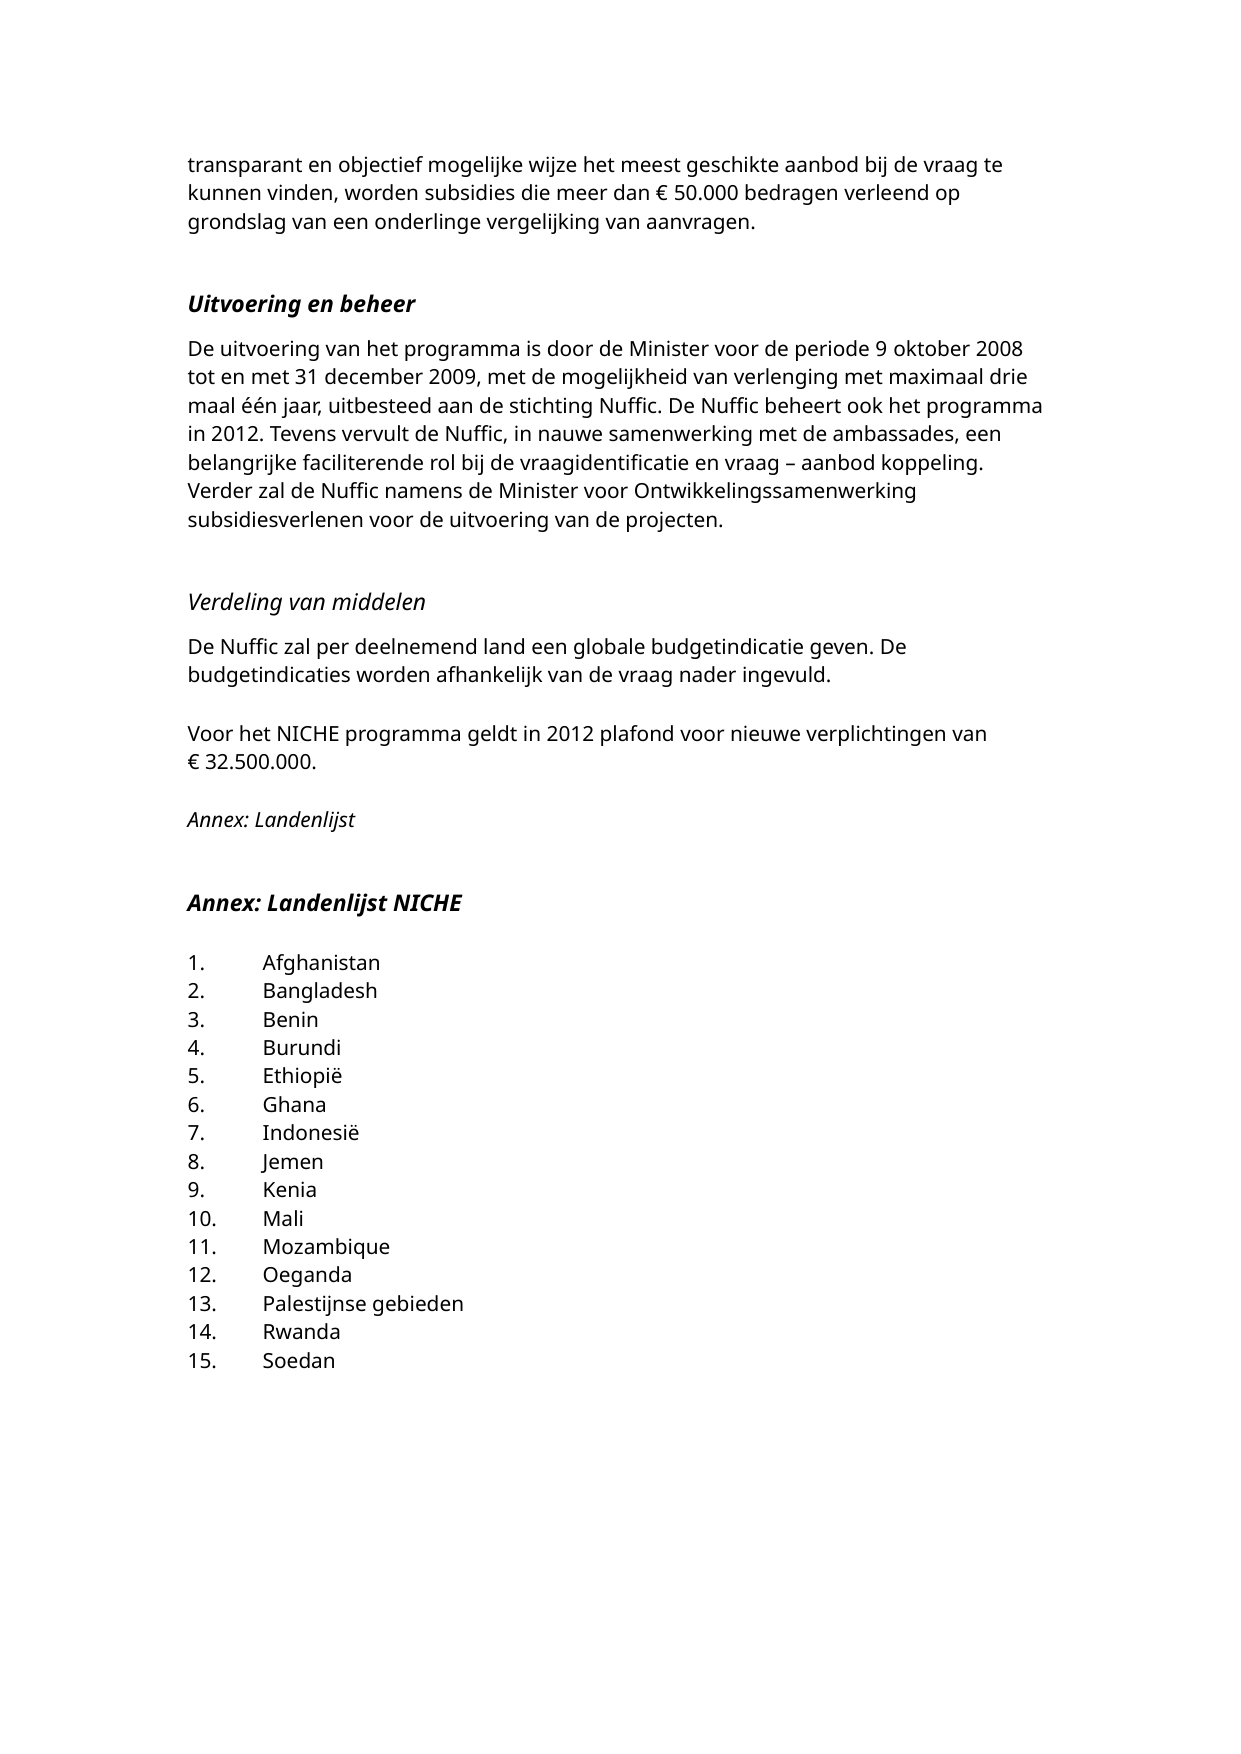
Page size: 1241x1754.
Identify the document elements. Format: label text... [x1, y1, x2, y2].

subtitle Uitvoering en beheer [187, 288, 1053, 319]
list Palestijnse gebieden [187, 1289, 1053, 1317]
list Oeganda [187, 1261, 1053, 1289]
list Rwanda [187, 1317, 1053, 1346]
text De uitvoering van het programma is door de Minister voor de periode 9 oktober 2008 tot en met 31 december 2009, met de mogelijkheid van verlenging met maximaal drie maal één jaar, uitbesteed aan de stichting Nuffic. De Nuffic beheert ook het programma in 2012. Tevens vervult de Nuffic, in nauwe samenwerking met de ambassades, een belangrijke faciliterende rol bij de vraagidentificatie en vraag – aanbod koppeling. Verder zal de Nuffic namens de Minister voor Ontwikkelingssamenwerking subsidiesverlenen voor de uitvoering van de projecten. [187, 334, 1053, 533]
subtitle Verdeling van middelen [187, 586, 1053, 617]
text transparant en objectief mogelijke wijze het meest geschikte aanbod bij de vraag te kunnen vinden, worden subsidies die meer dan € 50.000 bedragen verleend op grondslag van een onderlinge vergelijking van aanvragen. [187, 150, 1053, 235]
list Ghana [187, 1090, 1053, 1118]
list Afghanistan [187, 948, 1053, 976]
list Indonesië [187, 1118, 1053, 1147]
list Burundi [187, 1033, 1053, 1062]
text De Nuffic zal per deelnemend land een globale budgetindicatie geven. De budgetindicaties worden afhankelijk van de vraag nader ingevuld. [187, 632, 1053, 689]
text Annex: Landenlijst [187, 806, 1053, 834]
list Soedan [187, 1346, 1053, 1374]
list Bangladesh [187, 976, 1053, 1005]
list Ethiopië [187, 1062, 1053, 1090]
list Benin [187, 1005, 1053, 1033]
list Mali [187, 1204, 1053, 1232]
text Voor het NICHE programma geldt in 2012 plafond voor nieuwe verplichtingen van € 32.500.000. [187, 719, 1053, 776]
list Jemen [187, 1147, 1053, 1175]
list Mozambique [187, 1232, 1053, 1261]
subtitle Annex: Landenlijst NICHE [187, 887, 1053, 918]
list Kenia [187, 1175, 1053, 1204]
